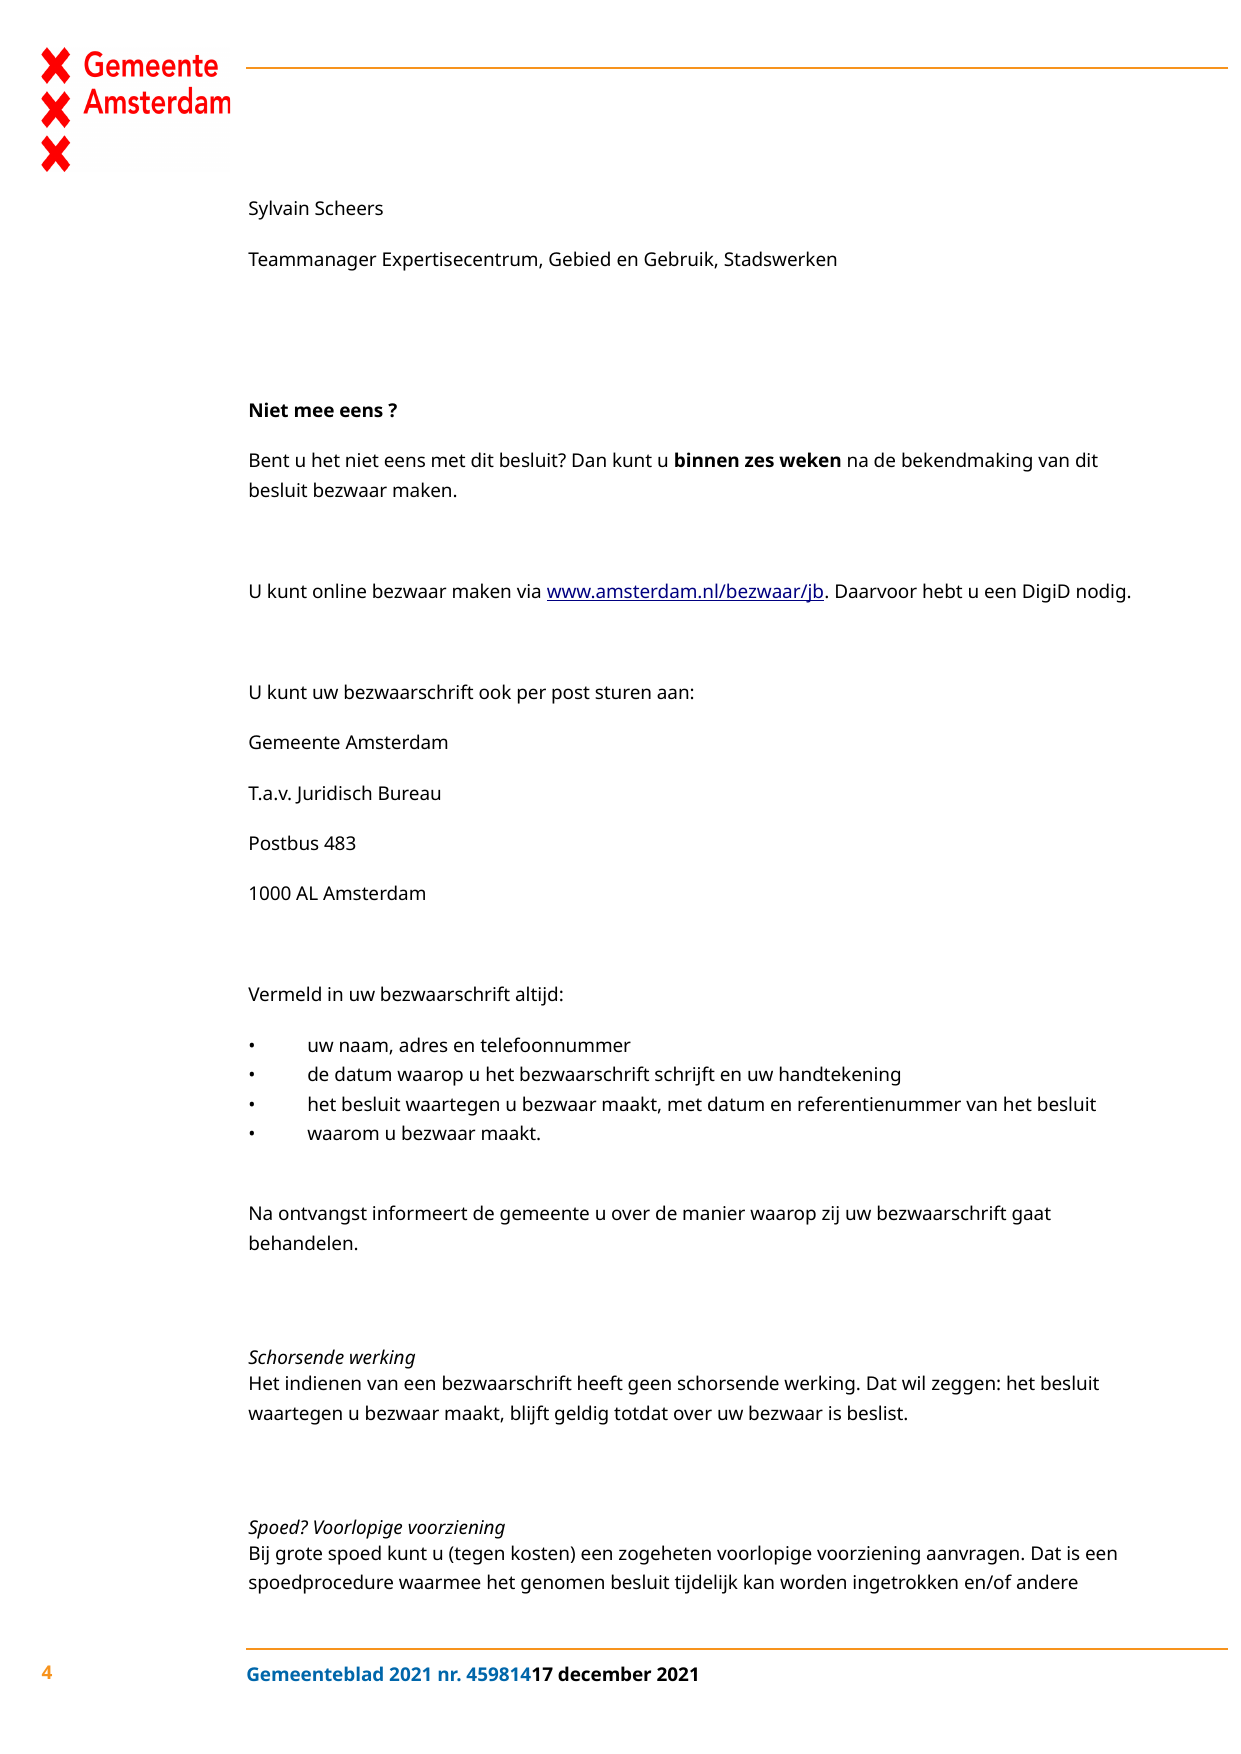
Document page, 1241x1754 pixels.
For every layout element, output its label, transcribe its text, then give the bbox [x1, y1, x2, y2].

text U kunt uw bezwaarschrift ook per post sturen aan: [248, 679, 1152, 705]
text Schorsende werking [248, 1344, 1152, 1370]
text Postbus 483 [248, 830, 1152, 856]
text Bent u het niet eens met dit besluit? Dan kunt u binnen zes weken na de bekendmaking van dit besluit bezwaar maken. [248, 448, 1152, 503]
text Bij grote spoed kunt u (tegen kosten) een zogeheten voorlopige voorziening aanvragen. Dat is een spoedprocedure waarmee het genomen besluit tijdelijk kan worden ingetrokken en/of andere [248, 1540, 1152, 1595]
text Het indienen van een bezwaarschrift heeft geen schorsende werking. Dat wil zeggen: het besluit waartegen u bezwaar maakt, blijft geldig totdat over uw bezwaar is beslist. [248, 1370, 1152, 1426]
list uw naam, adres en telefoonnummer [248, 1032, 1152, 1058]
text Spoed? Voorlopige voorziening [248, 1514, 1152, 1540]
text 1000 AL Amsterdam [248, 881, 1152, 906]
text Vermeld in uw bezwaarschrift altijd: [248, 981, 1152, 1007]
list waarom u bezwaar maakt. [248, 1121, 1152, 1146]
text Gemeente Amsterdam [248, 729, 1152, 755]
text U kunt online bezwaar maken via www.amsterdam.nl/bezwaar/jb. Daarvoor hebt u een DigiD nodig. [248, 578, 1152, 604]
text Na ontvangst informeert de gemeente u over de manier waarop zij uw bezwaarschrift gaat behandelen. [248, 1201, 1152, 1256]
list de datum waarop u het bezwaarschrift schrijft en uw handtekening [248, 1061, 1152, 1087]
text Sylvain Scheers [248, 196, 1152, 221]
text T.a.v. Juridisch Bureau [248, 780, 1152, 806]
picture [41, 47, 231, 172]
text Teammanager Expertisecentrum, Gebied en Gebruik, Stadswerken [248, 246, 1152, 272]
list het besluit waartegen u bezwaar maakt, met datum en referentienummer van het besluit [248, 1091, 1152, 1117]
text Niet mee eens ? [248, 397, 1152, 423]
